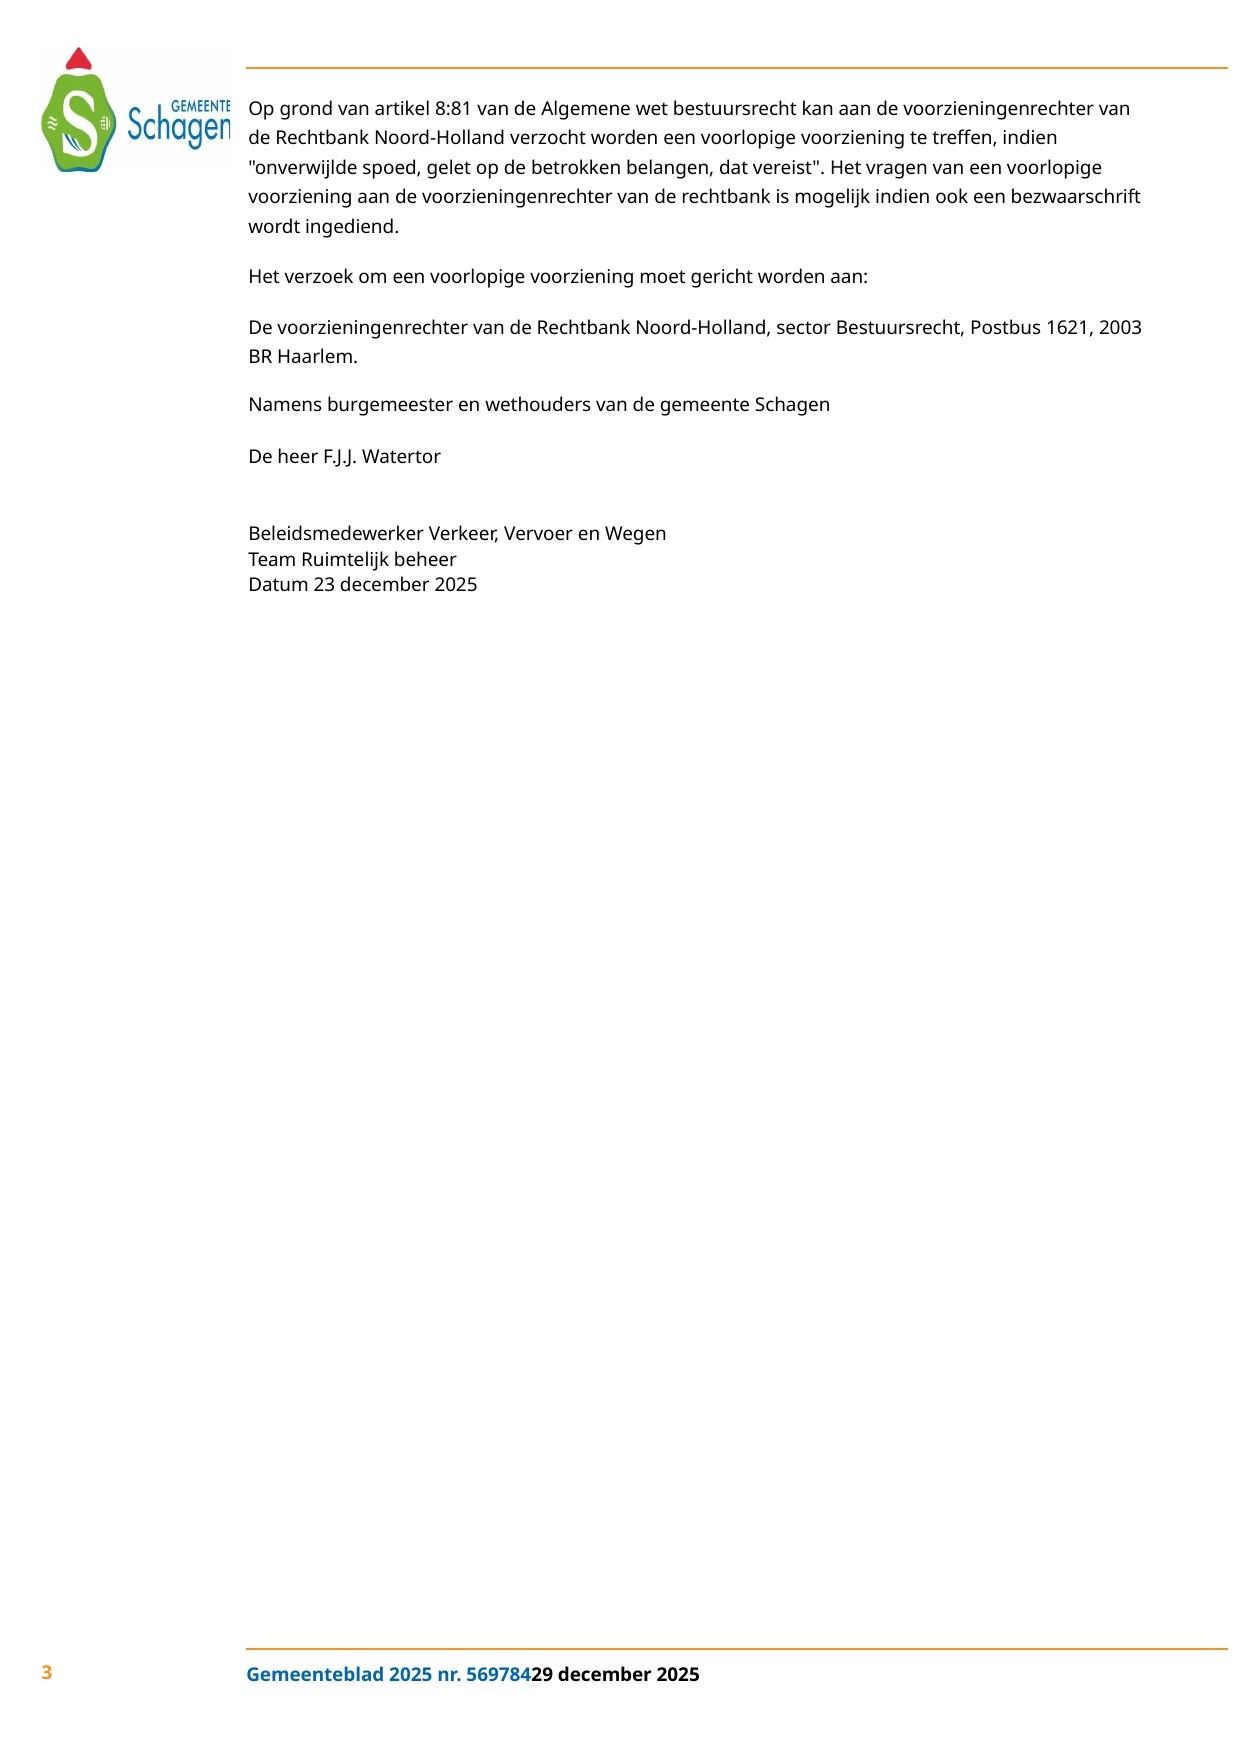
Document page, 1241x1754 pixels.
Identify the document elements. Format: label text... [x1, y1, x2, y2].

text Datum 23 december 2025 [248, 571, 1152, 597]
text Op grond van artikel 8:81 van de Algemene wet bestuursrecht kan aan de voorzieningenrechter van de Rechtbank Noord-Holland verzocht worden een voorlopige voorziening te treffen, indien "onverwijlde spoed, gelet op de betrokken belangen, dat vereist". Het vragen van een voorlopige voorziening aan de voorzieningenrechter van de rechtbank is mogelijk indien ook een bezwaarschrift wordt ingediend. [248, 95, 1152, 239]
text Team Ruimtelijk beheer [248, 546, 1152, 571]
picture [41, 47, 231, 172]
text Het verzoek om een voorlopige voorziening moet gericht worden aan: [248, 263, 1152, 289]
text Namens burgemeester en wethouders van de gemeente Schagen [248, 391, 1152, 417]
text Beleidsmedewerker Verkeer, Vervoer en Wegen [248, 520, 1152, 546]
text De heer F.J.J. Watertor [248, 443, 1152, 468]
text De voorzieningenrechter van de Rechtbank Noord-Holland, sector Bestuursrecht, Postbus 1621, 2003 BR Haarlem. [248, 314, 1152, 369]
